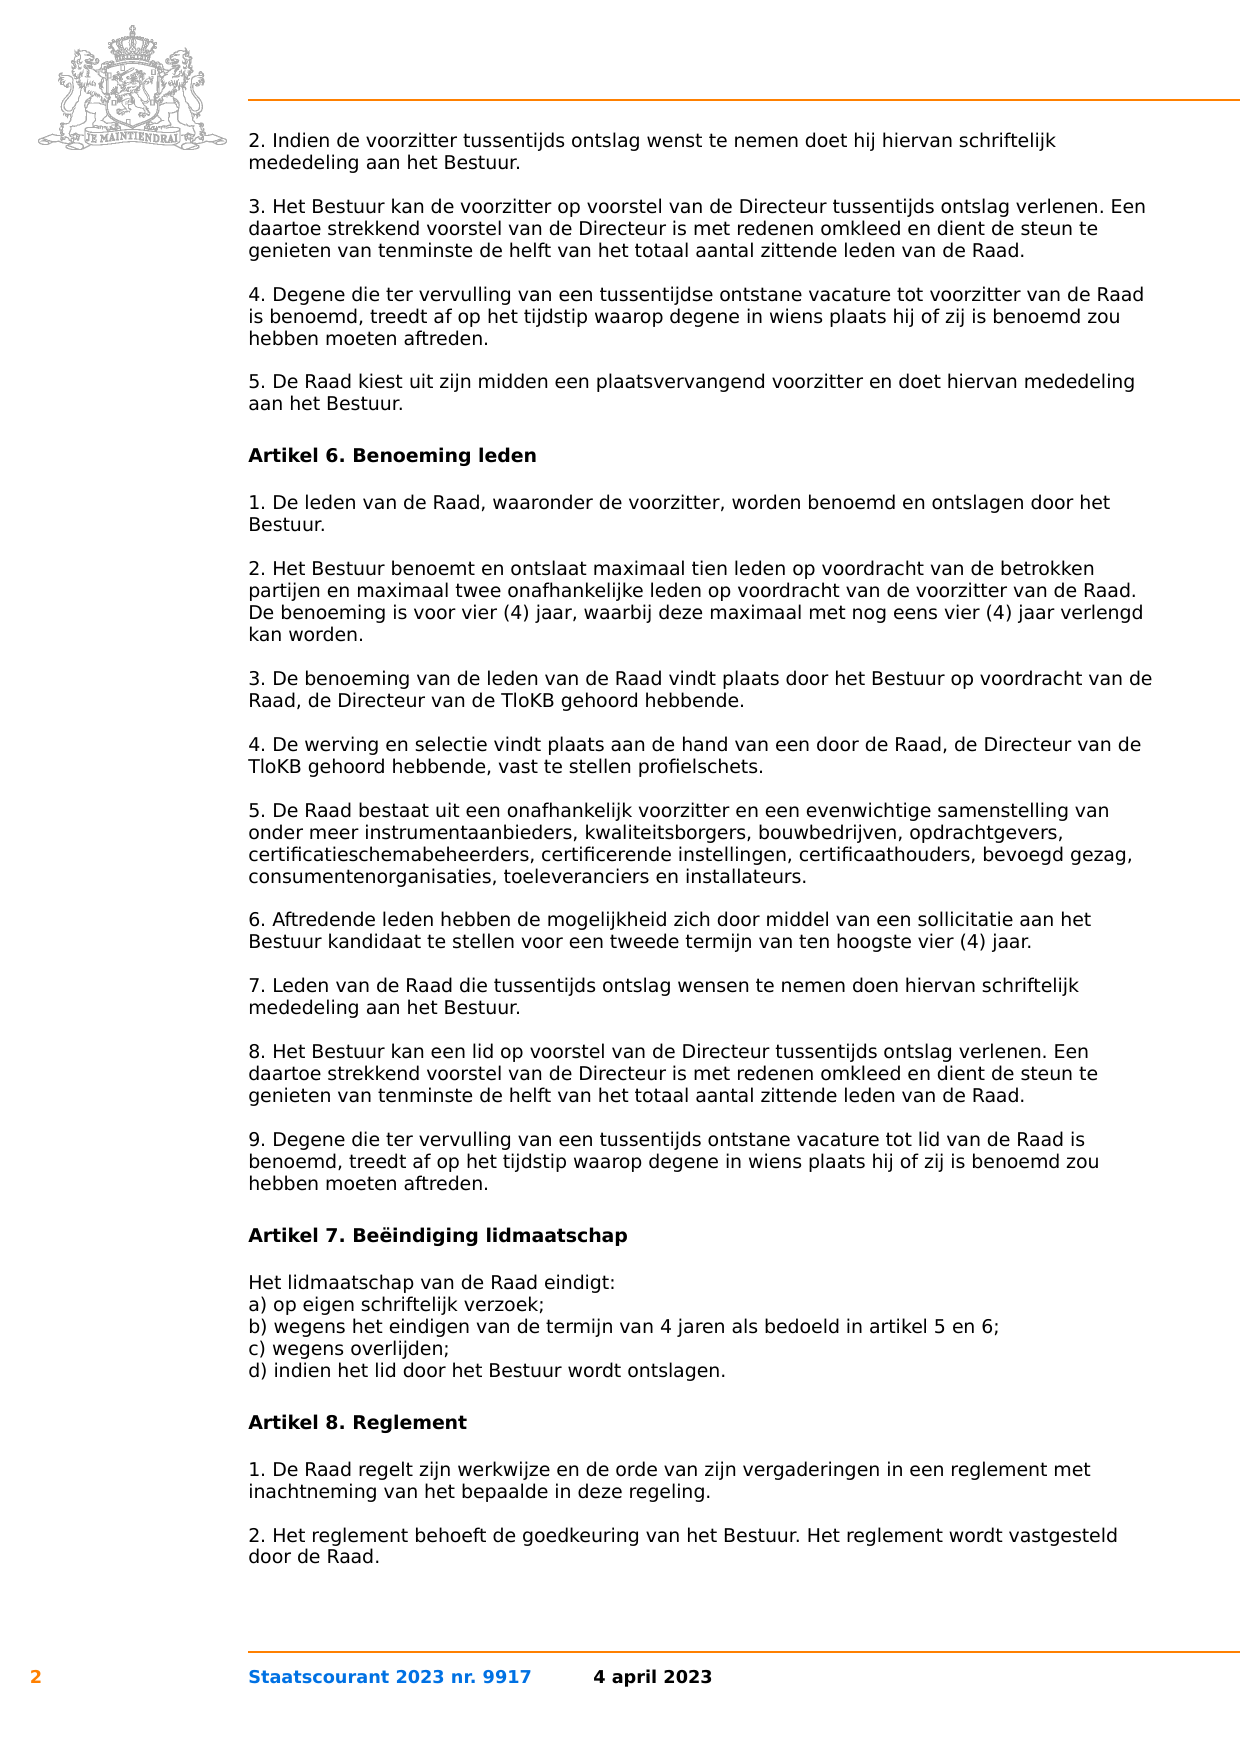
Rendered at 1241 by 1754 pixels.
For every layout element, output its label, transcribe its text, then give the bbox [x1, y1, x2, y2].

text 2. Het reglement behoeft de goedkeuring van het Bestuur. Het reglement wordt vastgesteld door de Raad. [248, 1524, 1163, 1568]
text 4. Degene die ter vervulling van een tussentijdse ontstane vacature tot voorzitter van de Raad is benoemd, treedt af op het tijdstip waarop degene in wiens plaats hij of zij is benoemd zou hebben moeten aftreden. [248, 283, 1163, 349]
text 9. Degene die ter vervulling van een tussentijds ontstane vacature tot lid van de Raad is benoemd, treedt af op het tijdstip waarop degene in wiens plaats hij of zij is benoemd zou hebben moeten aftreden. [248, 1129, 1163, 1195]
text 3. Het Bestuur kan de voorzitter op voorstel van de Directeur tussentijds ontslag verlenen. Een daartoe strekkend voorstel van de Directeur is met redenen omkleed en dient de steun te genieten van tenminste de helft van het totaal aantal zittende leden van de Raad. [248, 196, 1163, 262]
text 3. De benoeming van de leden van de Raad vindt plaats door het Bestuur op voordracht van de Raad, de Directeur van de TloKB gehoord hebbende. [248, 668, 1163, 712]
text 2. Indien de voorzitter tussentijds ontslag wenst te nemen doet hij hiervan schriftelijk mededeling aan het Bestuur. [248, 130, 1163, 174]
text Het lidmaatschap van de Raad eindigt: [248, 1272, 1163, 1294]
text c) wegens overlijden; [248, 1338, 1163, 1360]
text 5. De Raad bestaat uit een onafhankelijk voorzitter en een evenwichtige samenstelling van onder meer instrumentaanbieders, kwaliteitsborgers, bouwbedrijven, opdrachtgevers, certificatieschemabeheerders, certificerende instellingen, certificaathouders, bevoegd gezag, consumentenorganisaties, toeleveranciers en installateurs. [248, 799, 1163, 887]
text a) op eigen schriftelijk verzoek; [248, 1294, 1163, 1316]
text d) indien het lid door het Bestuur wordt ontslagen. [248, 1360, 1163, 1382]
subtitle Artikel 7. Beëindiging lidmaatschap [248, 1225, 1163, 1247]
text 7. Leden van de Raad die tussentijds ontslag wensen te nemen doen hiervan schriftelijk mededeling aan het Bestuur. [248, 975, 1163, 1019]
text 8. Het Bestuur kan een lid op voorstel van de Directeur tussentijds ontslag verlenen. Een daartoe strekkend voorstel van de Directeur is met redenen omkleed en dient de steun te genieten van tenminste de helft van het totaal aantal zittende leden van de Raad. [248, 1041, 1163, 1107]
text b) wegens het eindigen van de termijn van 4 jaren als bedoeld in artikel 5 en 6; [248, 1316, 1163, 1338]
subtitle Artikel 8. Reglement [248, 1412, 1163, 1434]
text 6. Aftredende leden hebben de mogelijkheid zich door middel van een sollicitatie aan het Bestuur kandidaat te stellen voor een tweede termijn van ten hoogste vier (4) jaar. [248, 909, 1163, 953]
picture [38, 25, 227, 150]
text 1. De Raad regelt zijn werkwijze en de orde van zijn vergaderingen in een reglement met inachtneming van het bepaalde in deze regeling. [248, 1459, 1163, 1503]
text 2. Het Bestuur benoemt en ontslaat maximaal tien leden op voordracht van de betrokken partijen en maximaal twee onafhankelijke leden op voordracht van de voorzitter van de Raad. De benoeming is voor vier (4) jaar, waarbij deze maximaal met nog eens vier (4) jaar verlengd kan worden. [248, 558, 1163, 646]
subtitle Artikel 6. Benoeming leden [248, 445, 1163, 467]
text 5. De Raad kiest uit zijn midden een plaatsvervangend voorzitter en doet hiervan mededeling aan het Bestuur. [248, 371, 1163, 415]
text 4. De werving en selectie vindt plaats aan de hand van een door de Raad, de Directeur van de TloKB gehoord hebbende, vast te stellen profielschets. [248, 734, 1163, 778]
text 1. De leden van de Raad, waaronder de voorzitter, worden benoemd en ontslagen door het Bestuur. [248, 492, 1163, 536]
